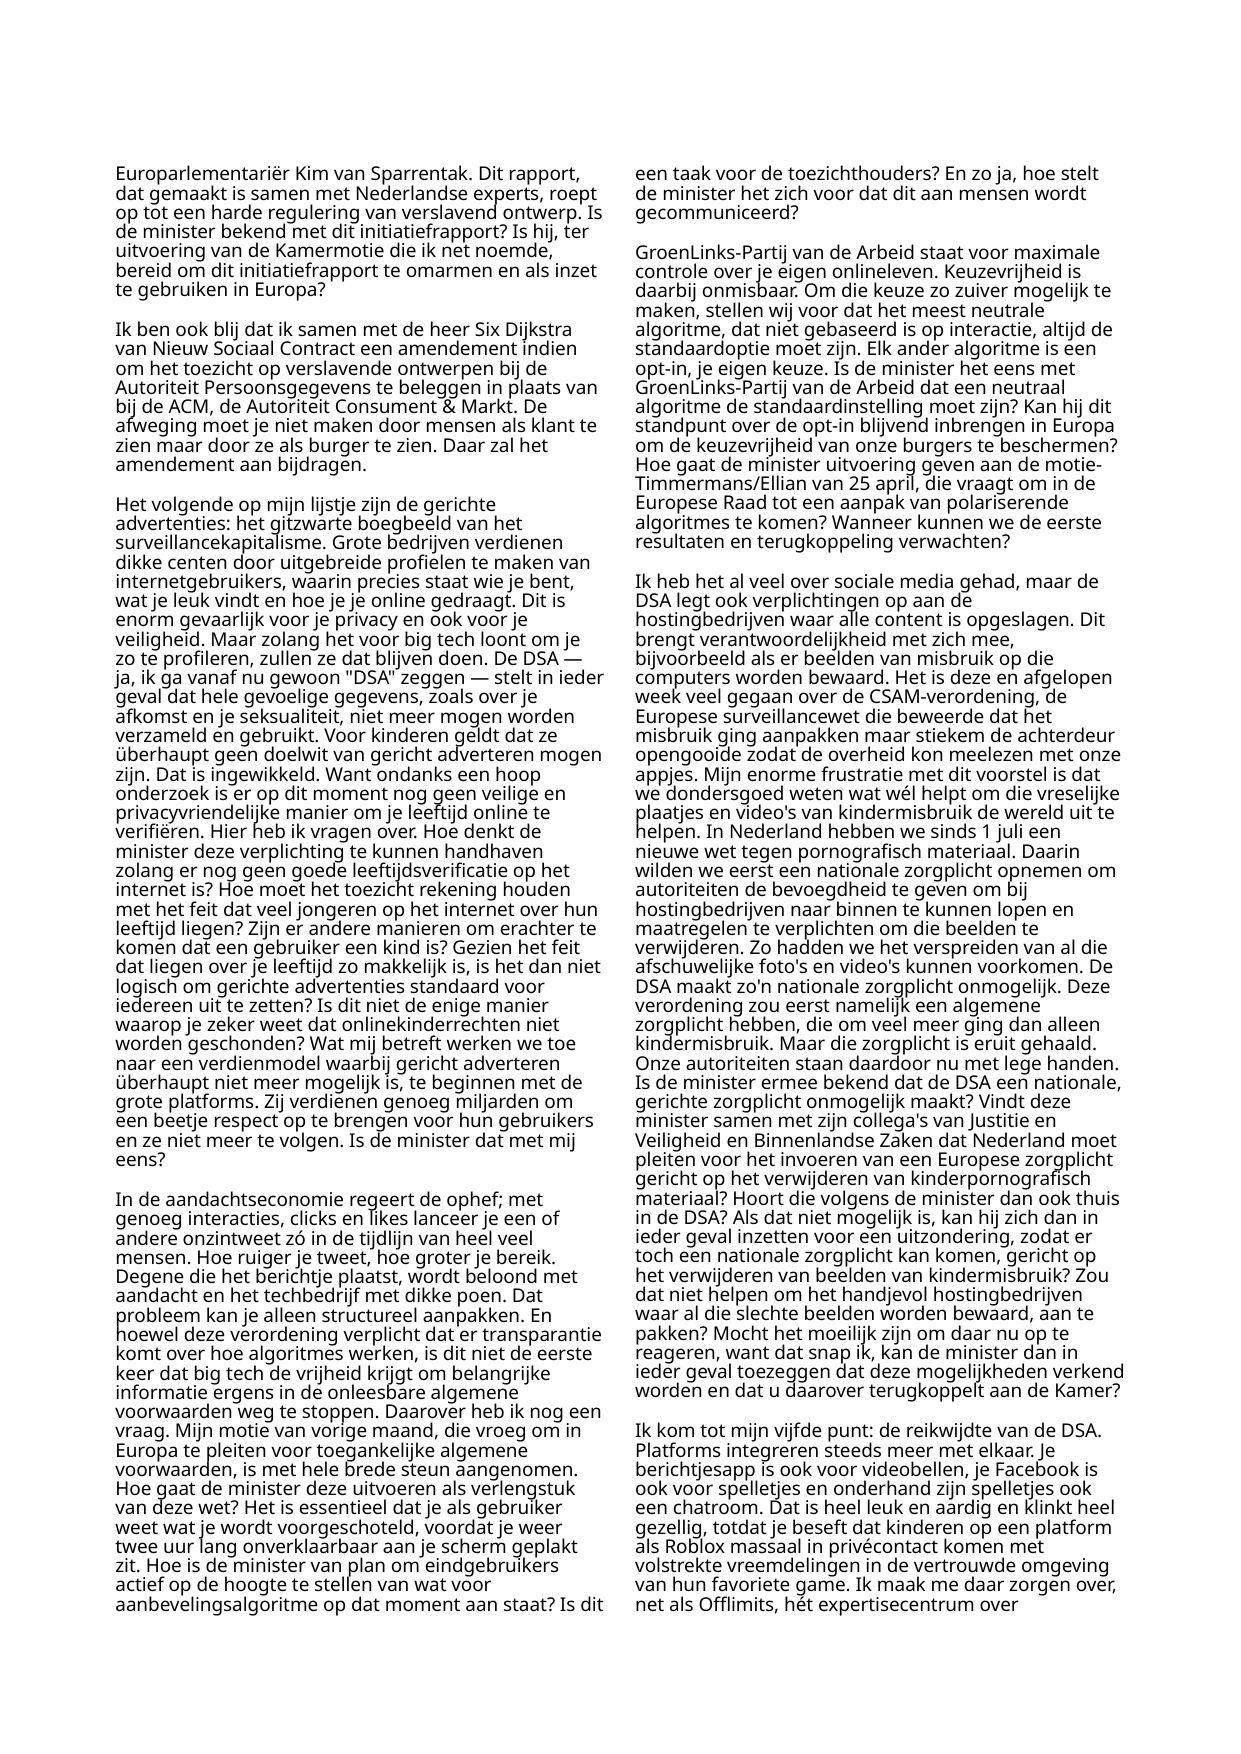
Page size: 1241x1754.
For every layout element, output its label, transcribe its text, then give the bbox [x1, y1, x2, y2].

text GroenLinks-Partij van de Arbeid staat voor maximale controle over je eigen onlineleven. Keuzevrijheid is daarbij onmisbaar. Om die keuze zo zuiver mogelijk te maken, stellen wij voor dat het meest neutrale algoritme, dat niet gebaseerd is op interactie, altijd de standaardoptie moet zijn. Elk ander algoritme is een opt-in, je eigen keuze. Is de minister het eens met GroenLinks-Partij van de Arbeid dat een neutraal algoritme de standaardinstelling moet zijn? Kan hij dit standpunt over de opt-in blijvend inbrengen in Europa om de keuzevrijheid van onze burgers te beschermen? Hoe gaat de minister uitvoering geven aan de motie-Timmermans/Ellian van 25 april, die vraagt om in de Europese Raad tot een aanpak van polariserende algoritmes te komen? Wanneer kunnen we de eerste resultaten en terugkoppeling verwachten? [635, 244, 1125, 552]
text Europarlementariër Kim van Sparrentak. Dit rapport, dat gemaakt is samen met Nederlandse experts, roept op tot een harde regulering van verslavend ontwerp. Is de minister bekend met dit initiatiefrapport? Is hij, ter uitvoering van de Kamermotie die ik net noemde, bereid om dit initiatiefrapport te omarmen en als inzet te gebruiken in Europa? [115, 165, 605, 300]
text Ik ben ook blij dat ik samen met de heer Six Dijkstra van Nieuw Sociaal Contract een amendement indien om het toezicht op verslavende ontwerpen bij de Autoriteit Persoonsgegevens te beleggen in plaats van bij de ACM, de Autoriteit Consument & Markt. De afweging moet je niet maken door mensen als klant te zien maar door ze als burger te zien. Daar zal het amendement aan bijdragen. [115, 321, 605, 475]
text Ik kom tot mijn vijfde punt: de reikwijdte van de DSA. Platforms integreren steeds meer met elkaar. Je berichtjesapp is ook voor videobellen, je Facebook is ook voor spelletjes en onderhand zijn spelletjes ook een chatroom. Dat is heel leuk en aardig en klinkt heel gezellig, totdat je beseft dat kinderen op een platform als Roblox massaal in privécontact komen met volstrekte vreemdelingen in de vertrouwde omgeving van hun favoriete game. Ik maak me daar zorgen over, net als Offlimits, hét expertisecentrum over [635, 1422, 1125, 1615]
text Ik heb het al veel over sociale media gehad, maar de DSA legt ook verplichtingen op aan de hostingbedrijven waar alle content is opgeslagen. Dit brengt verantwoordelijkheid met zich mee, bijvoorbeeld als er beelden van misbruik op die computers worden bewaard. Het is deze en afgelopen week veel gegaan over de CSAM-verordening, de Europese surveillancewet die beweerde dat het misbruik ging aanpakken maar stiekem de achterdeur opengooide zodat de overheid kon meelezen met onze appjes. Mijn enorme frustratie met dit voorstel is dat we dondersgoed weten wat wél helpt om die vreselijke plaatjes en video's van kindermisbruik de wereld uit te helpen. In Nederland hebben we sinds 1 juli een nieuwe wet tegen pornografisch materiaal. Daarin wilden we eerst een nationale zorgplicht opnemen om autoriteiten de bevoegdheid te geven om bij hostingbedrijven naar binnen te kunnen lopen en maatregelen te verplichten om die beelden te verwijderen. Zo hadden we het verspreiden van al die afschuwelijke foto's en video's kunnen voorkomen. De DSA maakt zo'n nationale zorgplicht onmogelijk. Deze verordening zou eerst namelijk een algemene zorgplicht hebben, die om veel meer ging dan alleen kindermisbruik. Maar die zorgplicht is eruit gehaald. Onze autoriteiten staan daardoor nu met lege handen. Is de minister ermee bekend dat de DSA een nationale, gerichte zorgplicht onmogelijk maakt? Vindt deze minister samen met zijn collega's van Justitie en Veiligheid en Binnenlandse Zaken dat Nederland moet pleiten voor het invoeren van een Europese zorgplicht gericht op het verwijderen van kinderpornografisch materiaal? Hoort die volgens de minister dan ook thuis in de DSA? Als dat niet mogelijk is, kan hij zich dan in ieder geval inzetten voor een uitzondering, zodat er toch een nationale zorgplicht kan komen, gericht op het verwijderen van beelden van kindermisbruik? Zou dat niet helpen om het handjevol hostingbedrijven waar al die slechte beelden worden bewaard, aan te pakken? Mocht het moeilijk zijn om daar nu op te reageren, want dat snap ik, kan de minister dan in ieder geval toezeggen dat deze mogelijkheden verkend worden en dat u daarover terugkoppelt aan de Kamer? [635, 573, 1125, 1402]
text Het volgende op mijn lijstje zijn de gerichte advertenties: het gitzwarte boegbeeld van het surveillancekapitalisme. Grote bedrijven verdienen dikke centen door uitgebreide profielen te maken van internetgebruikers, waarin precies staat wie je bent, wat je leuk vindt en hoe je je online gedraagt. Dit is enorm gevaarlijk voor je privacy en ook voor je veiligheid. Maar zolang het voor big tech loont om je zo te profileren, zullen ze dat blijven doen. De DSA — ja, ik ga vanaf nu gewoon "DSA" zeggen — stelt in ieder geval dat hele gevoelige gegevens, zoals over je afkomst en je seksualiteit, niet meer mogen worden verzameld en gebruikt. Voor kinderen geldt dat ze überhaupt geen doelwit van gericht adverteren mogen zijn. Dat is ingewikkeld. Want ondanks een hoop onderzoek is er op dit moment nog geen veilige en privacyvriendelijke manier om je leeftijd online te verifiëren. Hier heb ik vragen over. Hoe denkt de minister deze verplichting te kunnen handhaven zolang er nog geen goede leeftijdsverificatie op het internet is? Hoe moet het toezicht rekening houden met het feit dat veel jongeren op het internet over hun leeftijd liegen? Zijn er andere manieren om erachter te komen dat een gebruiker een kind is? Gezien het feit dat liegen over je leeftijd zo makkelijk is, is het dan niet logisch om gerichte advertenties standaard voor iedereen uit te zetten? Is dit niet de enige manier waarop je zeker weet dat onlinekinderrechten niet worden geschonden? Wat mij betreft werken we toe naar een verdienmodel waarbij gericht adverteren überhaupt niet meer mogelijk is, te beginnen met de grote platforms. Zij verdienen genoeg miljarden om een beetje respect op te brengen voor hun gebruikers en ze niet meer te volgen. Is de minister dat met mij eens? [115, 496, 605, 1170]
text een taak voor de toezichthouders? En zo ja, hoe stelt de minister het zich voor dat dit aan mensen wordt gecommuniceerd? [635, 165, 1125, 223]
text In de aandachtseconomie regeert de ophef; met genoeg interacties, clicks en likes lanceer je een of andere onzintweet zó in de tijdlijn van heel veel mensen. Hoe ruiger je tweet, hoe groter je bereik. Degene die het berichtje plaatst, wordt beloond met aandacht en het techbedrijf met dikke poen. Dat probleem kan je alleen structureel aanpakken. En hoewel deze verordening verplicht dat er transparantie komt over hoe algoritmes werken, is dit niet de eerste keer dat big tech de vrijheid krijgt om belangrijke informatie ergens in de onleesbare algemene voorwaarden weg te stoppen. Daarover heb ik nog een vraag. Mijn motie van vorige maand, die vroeg om in Europa te pleiten voor toegankelijke algemene voorwaarden, is met hele brede steun aangenomen. Hoe gaat de minister deze uitvoeren als verlengstuk van deze wet? Het is essentieel dat je als gebruiker weet wat je wordt voorgeschoteld, voordat je weer twee uur lang onverklaarbaar aan je scherm geplakt zit. Hoe is de minister van plan om eindgebruikers actief op de hoogte te stellen van wat voor aanbevelingsalgoritme op dat moment aan staat? Is dit [115, 1191, 605, 1615]
